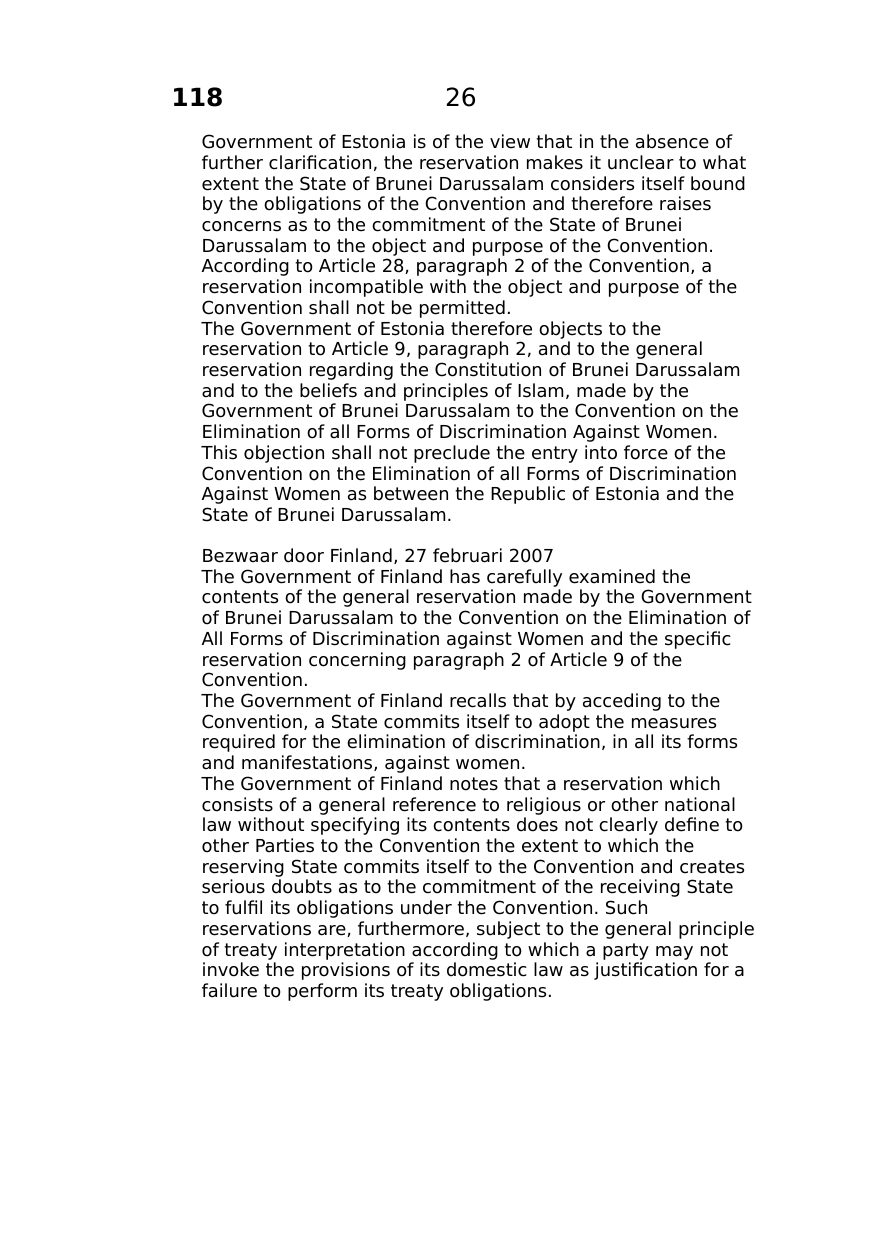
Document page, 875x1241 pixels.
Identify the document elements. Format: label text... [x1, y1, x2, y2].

text Bezwaar door Finland, 27 februari 2007 [201, 546, 756, 566]
text Government of Estonia is of the view that in the absence of further clarification, the reservation makes it unclear to what extent the State of Brunei Darussalam considers itself bound by the obligations of the Convention and therefore raises concerns as to the commitment of the State of Brunei Darussalam to the object and purpose of the Convention. [201, 132, 756, 256]
text According to Article 28, paragraph 2 of the Convention, a reservation incompatible with the object and purpose of the Convention shall not be permitted. [201, 256, 756, 318]
text The Government of Finland notes that a reservation which consists of a general reference to religious or other national law without specifying its contents does not clearly define to other Parties to the Convention the extent to which the reserving State commits itself to the Convention and creates serious doubts as to the commitment of the receiving State to fulfil its obligations under the Convention. Such reservations are, furthermore, subject to the general principle of treaty interpretation according to which a party may not invoke the provisions of its domestic law as justification for a failure to perform its treaty obligations. [201, 774, 756, 1002]
text This objection shall not preclude the entry into force of the Convention on the Elimination of all Forms of Discrimination Against Women as between the Republic of Estonia and the State of Brunei Darussalam. [201, 443, 756, 526]
text The Government of Estonia therefore objects to the reservation to Article 9, paragraph 2, and to the general reservation regarding the Constitution of Brunei Darussalam and to the beliefs and principles of Islam, made by the Government of Brunei Darussalam to the Convention on the Elimination of all Forms of Discrimination Against Women. [201, 318, 756, 443]
text The Government of Finland recalls that by acceding to the Convention, a State commits itself to adopt the measures required for the elimination of discrimination, in all its forms and manifestations, against women. [201, 691, 756, 774]
text The Government of Finland has carefully examined the contents of the general reservation made by the Government of Brunei Darussalam to the Convention on the Elimination of All Forms of Discrimination against Women and the specific reservation concerning paragraph 2 of Article 9 of the Convention. [201, 566, 756, 691]
